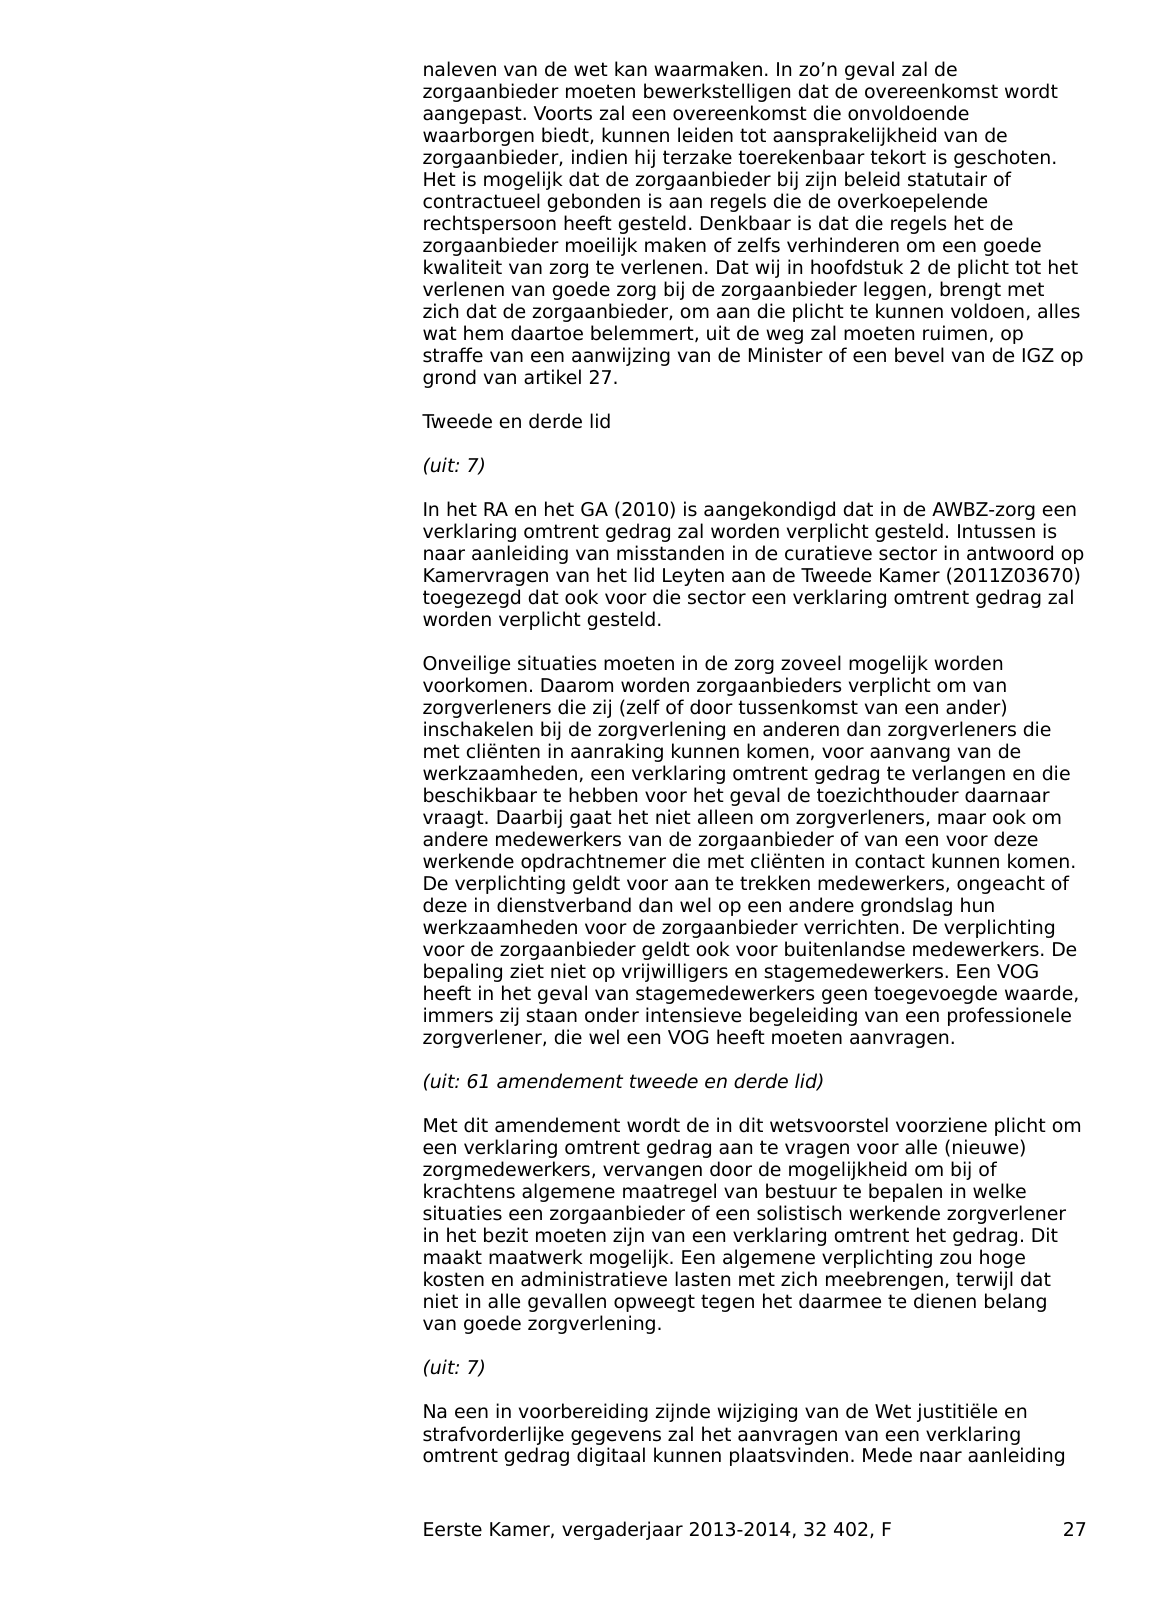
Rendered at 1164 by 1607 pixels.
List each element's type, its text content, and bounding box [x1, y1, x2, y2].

text Het is mogelijk dat de zorgaanbieder bij zijn beleid statutair of contractueel gebonden is aan regels die de overkoepelende rechtspersoon heeft gesteld. Denkbaar is dat die regels het de zorgaanbieder moeilijk maken of zelfs verhinderen om een goede kwaliteit van zorg te verlenen. Dat wij in hoofdstuk 2 de plicht tot het verlenen van goede zorg bij de zorgaanbieder leggen, brengt met zich dat de zorgaanbieder, om aan die plicht te kunnen voldoen, alles wat hem daartoe belemmert, uit de weg zal moeten ruimen, op straffe van een aanwijzing van de Minister of een bevel van de IGZ op grond van artikel 27. [422, 169, 1087, 389]
subtitle Tweede en derde lid [422, 411, 1087, 433]
subtitle (uit: 7) [422, 1357, 1087, 1379]
text In het RA en het GA (2010) is aangekondigd dat in de AWBZ-zorg een verklaring omtrent gedrag zal worden verplicht gesteld. Intussen is naar aanleiding van misstanden in de curatieve sector in antwoord op Kamervragen van het lid Leyten aan de Tweede Kamer (2011Z03670) toegezegd dat ook voor die sector een verklaring omtrent gedrag zal worden verplicht gesteld. [422, 499, 1087, 631]
text Met dit amendement wordt de in dit wetsvoorstel voorziene plicht om een verklaring omtrent gedrag aan te vragen voor alle (nieuwe) zorgmedewerkers, vervangen door de mogelijkheid om bij of krachtens algemene maatregel van bestuur te bepalen in welke situaties een zorgaanbieder of een solistisch werkende zorgverlener in het bezit moeten zijn van een verklaring omtrent het gedrag. Dit maakt maatwerk mogelijk. Een algemene verplichting zou hoge kosten en administratieve lasten met zich meebrengen, terwijl dat niet in alle gevallen opweegt tegen het daarmee te dienen belang van goede zorgverlening. [422, 1115, 1087, 1335]
subtitle (uit: 61 amendement tweede en derde lid) [422, 1071, 1087, 1093]
text Onveilige situaties moeten in de zorg zoveel mogelijk worden voorkomen. Daarom worden zorgaanbieders verplicht om van zorgverleners die zij (zelf of door tussenkomst van een ander) inschakelen bij de zorgverlening en anderen dan zorgverleners die met cliënten in aanraking kunnen komen, voor aanvang van de werkzaamheden, een verklaring omtrent gedrag te verlangen en die beschikbaar te hebben voor het geval de toezichthouder daarnaar vraagt. Daarbij gaat het niet alleen om zorgverleners, maar ook om andere medewerkers van de zorgaanbieder of van een voor deze werkende opdrachtnemer die met cliënten in contact kunnen komen. De verplichting geldt voor aan te trekken medewerkers, ongeacht of deze in dienstverband dan wel op een andere grondslag hun werkzaamheden voor de zorgaanbieder verrichten. De verplichting voor de zorgaanbieder geldt ook voor buitenlandse medewerkers. De bepaling ziet niet op vrijwilligers en stagemedewerkers. Een VOG heeft in het geval van stagemedewerkers geen toegevoegde waarde, immers zij staan onder intensieve begeleiding van een professionele zorgverlener, die wel een VOG heeft moeten aanvragen. [422, 653, 1087, 1049]
subtitle (uit: 7) [422, 455, 1087, 477]
text naleven van de wet kan waarmaken. In zo’n geval zal de zorgaanbieder moeten bewerkstelligen dat de overeenkomst wordt aangepast. Voorts zal een overeenkomst die onvoldoende waarborgen biedt, kunnen leiden tot aansprakelijkheid van de zorgaanbieder, indien hij terzake toerekenbaar tekort is geschoten. [422, 59, 1087, 169]
text Na een in voorbereiding zijnde wijziging van de Wet justitiële en strafvorderlijke gegevens zal het aanvragen van een verklaring omtrent gedrag digitaal kunnen plaatsvinden. Mede naar aanleiding [422, 1401, 1087, 1467]
